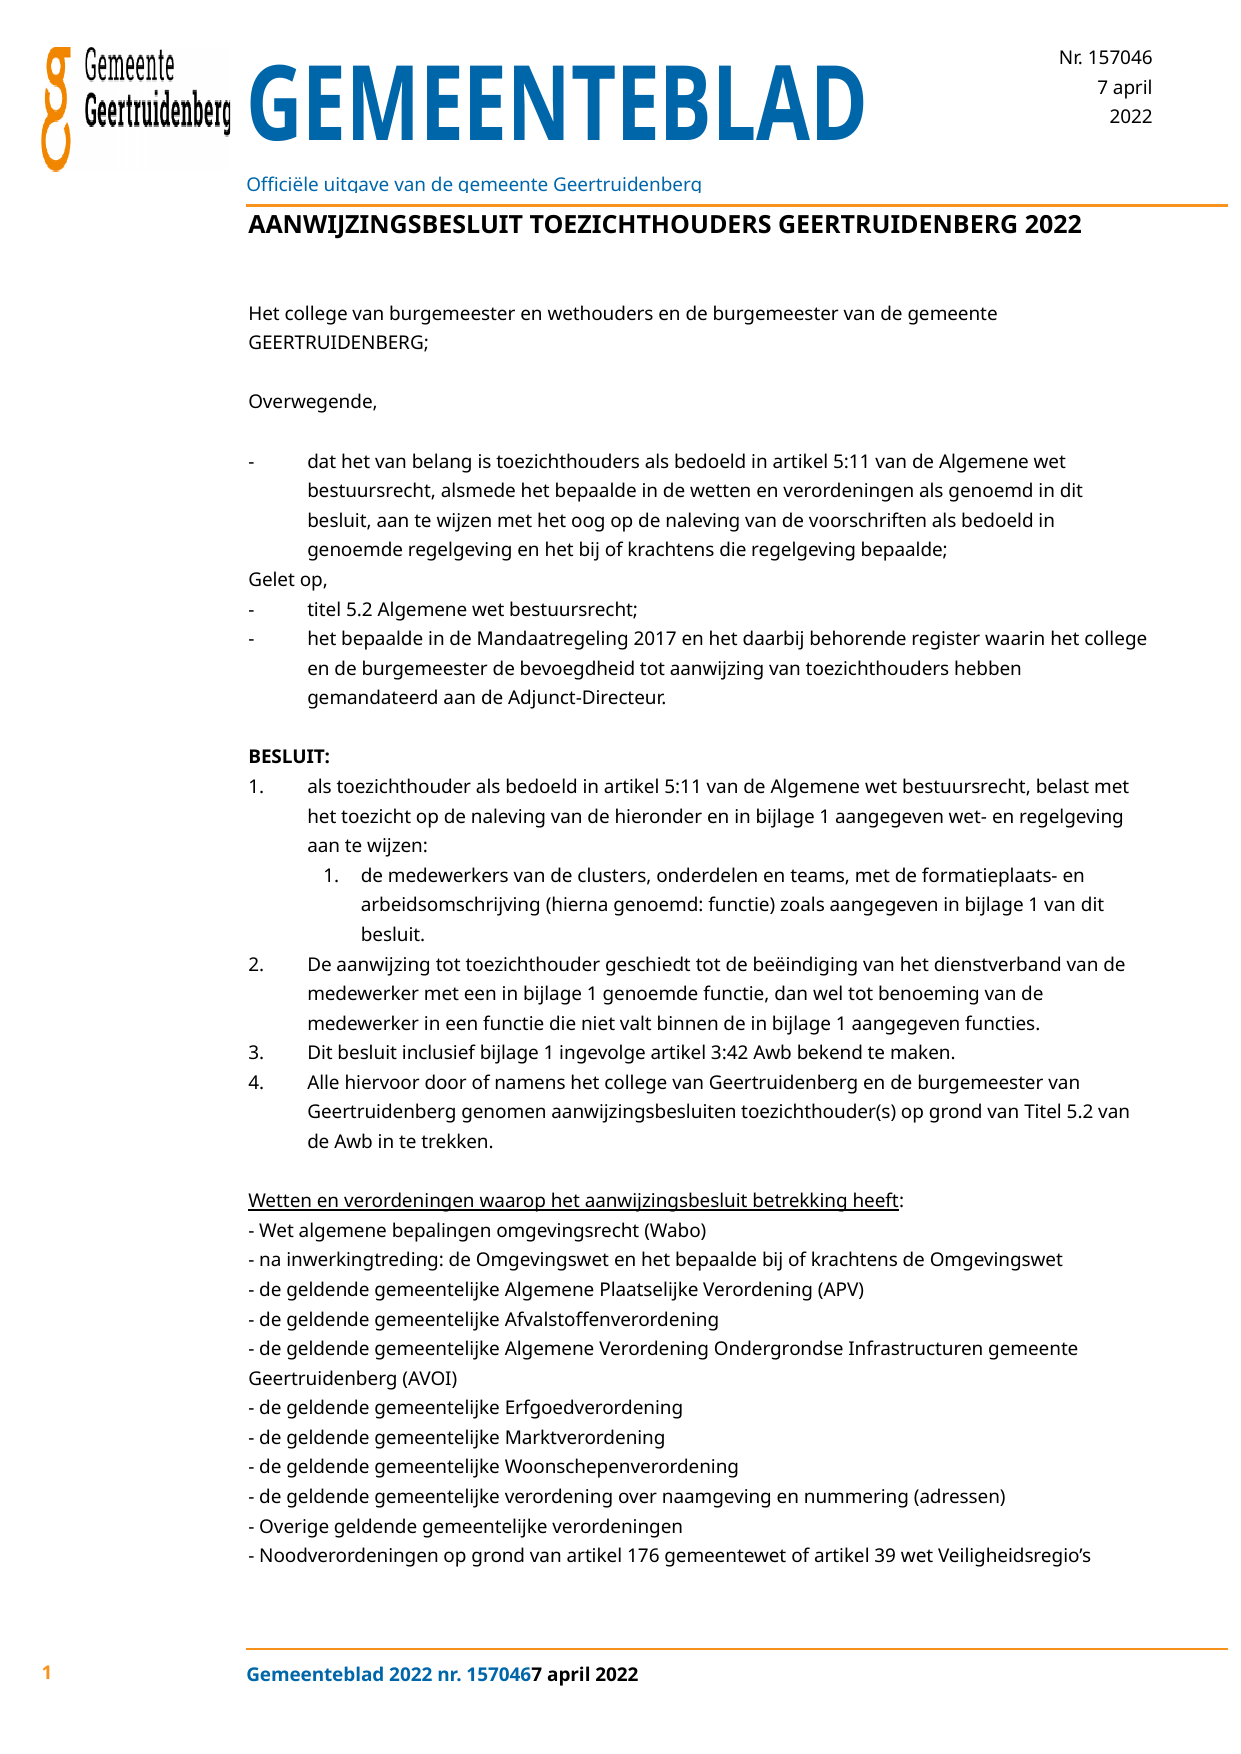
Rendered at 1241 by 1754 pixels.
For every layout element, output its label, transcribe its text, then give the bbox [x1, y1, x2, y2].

text - de geldende gemeentelijke Marktverordening [248, 1424, 1152, 1450]
text Gelet op, [248, 566, 1152, 592]
list de medewerkers van de clusters, onderdelen en teams, met de formatieplaats- en arbeidsomschrijving (hierna genoemd: functie) zoals aangegeven in bijlage 1 van dit besluit. [323, 862, 1152, 947]
list De aanwijzing tot toezichthouder geschiedt tot de beëindiging van het dienstverband van de medewerker met een in bijlage 1 genoemde functie, dan wel tot benoeming van de medewerker in een functie die niet valt binnen de in bijlage 1 aangegeven functies. [248, 951, 1152, 1036]
picture [41, 47, 231, 172]
text Overwegende, [248, 389, 1152, 414]
text - de geldende gemeentelijke verordening over naamgeving en nummering (adressen) [248, 1483, 1152, 1509]
text - Overige geldende gemeentelijke verordeningen [248, 1513, 1152, 1538]
text - de geldende gemeentelijke Woonschepenverordening [248, 1454, 1152, 1479]
list het bepaalde in de Mandaatregeling 2017 en het daarbij behorende register waarin het college en de burgemeester de bevoegdheid tot aanwijzing van toezichthouders hebben gemandateerd aan de Adjunct-Directeur. [248, 625, 1152, 710]
text - de geldende gemeentelijke Algemene Plaatselijke Verordening (APV) [248, 1276, 1152, 1302]
text AANWIJZINGSBESLUIT TOEZICHTHOUDERS GEERTRUIDENBERG 2022 [248, 207, 1152, 241]
list Dit besluit inclusief bijlage 1 ingevolge artikel 3:42 Awb bekend te maken. [248, 1039, 1152, 1065]
list Alle hiervoor door of namens het college van Geertruidenberg en de burgemeester van Geertruidenberg genomen aanwijzingsbesluiten toezichthouder(s) op grond van Titel 5.2 van de Awb in te trekken. [248, 1069, 1152, 1154]
text Wetten en verordeningen waarop het aanwijzingsbesluit betrekking heeft: [248, 1187, 1152, 1213]
list dat het van belang is toezichthouders als bedoeld in artikel 5:11 van de Algemene wet bestuursrecht, alsmede het bepaalde in de wetten en verordeningen als genoemd in dit besluit, aan te wijzen met het oog op de naleving van de voorschriften als bedoeld in genoemde regelgeving en het bij of krachtens die regelgeving bepaalde; [248, 448, 1152, 562]
text BESLUIT: [248, 744, 1152, 769]
text - Wet algemene bepalingen omgevingsrecht (Wabo) [248, 1217, 1152, 1243]
text - na inwerkingtreding: de Omgevingswet en het bepaalde bij of krachtens de Omgevingswet [248, 1247, 1152, 1272]
list titel 5.2 Algemene wet bestuursrecht; [248, 596, 1152, 621]
list als toezichthouder als bedoeld in artikel 5:11 van de Algemene wet bestuursrecht, belast met het toezicht op de naleving van de hieronder en in bijlage 1 aangegeven wet- en regelgeving aan te wijzen: [248, 773, 1152, 858]
text - de geldende gemeentelijke Afvalstoffenverordening [248, 1306, 1152, 1331]
text - Noodverordeningen op grond van artikel 176 gemeentewet of artikel 39 wet Veiligheidsregio’s [248, 1542, 1152, 1568]
text - de geldende gemeentelijke Algemene Verordening Ondergrondse Infrastructuren gemeente Geertruidenberg (AVOI) [248, 1335, 1152, 1391]
text Het college van burgemeester en wethouders en de burgemeester van de gemeente GEERTRUIDENBERG; [248, 300, 1152, 355]
text - de geldende gemeentelijke Erfgoedverordening [248, 1394, 1152, 1420]
